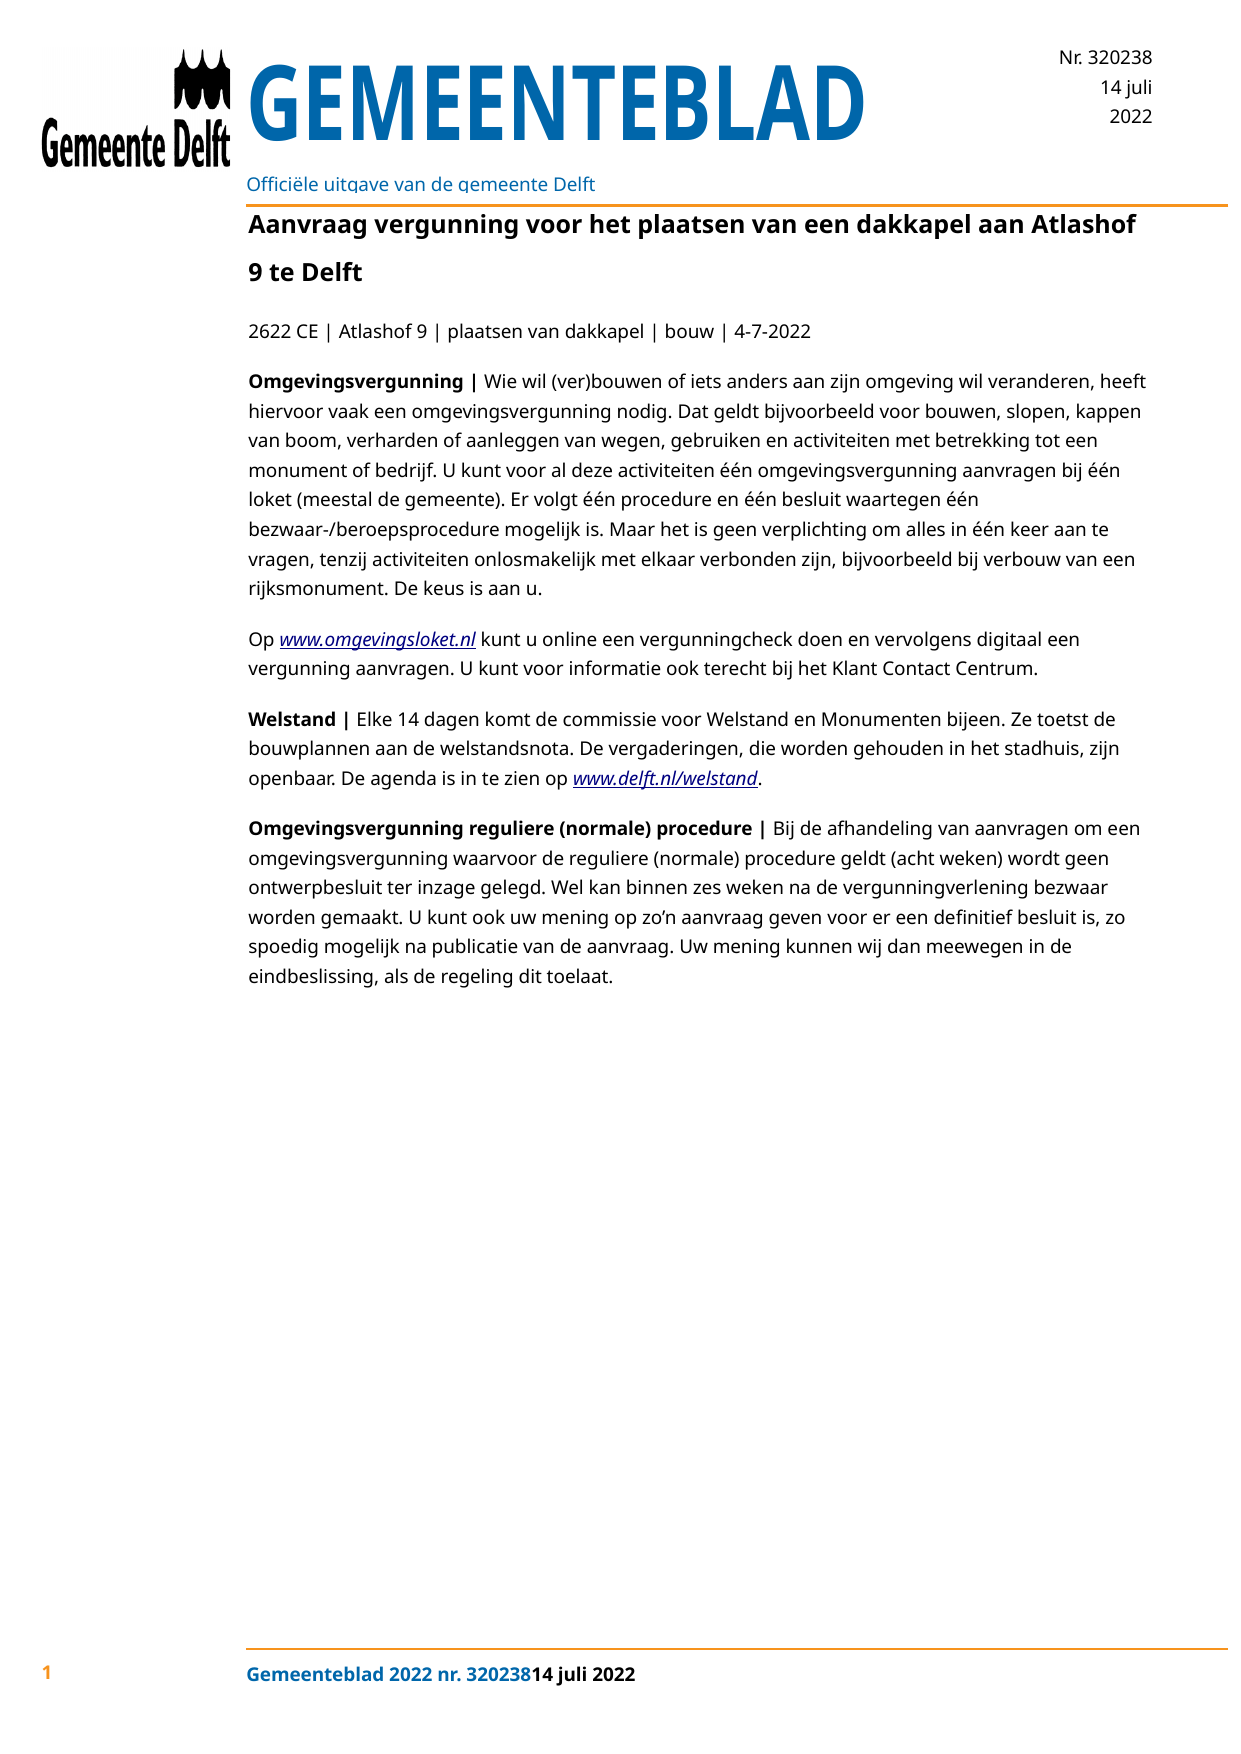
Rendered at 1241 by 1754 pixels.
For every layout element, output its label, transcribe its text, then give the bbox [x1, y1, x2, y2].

text Omgevingsvergunning reguliere (normale) procedure | Bij de afhandeling van aanvragen om een omgevingsvergunning waarvoor de reguliere (normale) procedure geldt (acht weken) wordt geen ontwerpbesluit ter inzage gelegd. Wel kan binnen zes weken na de vergunningverlening bezwaar worden gemaakt. U kunt ook uw mening op zo’n aanvraag geven voor er een definitief besluit is, zo spoedig mogelijk na publicatie van de aanvraag. Uw mening kunnen wij dan meewegen in de eindbeslissing, als de regeling dit toelaat. [248, 815, 1152, 989]
text Aanvraag vergunning voor het plaatsen van een dakkapel aan Atlashof 9 te Delft [248, 207, 1152, 288]
text Omgevingsvergunning | Wie wil (ver)bouwen of iets anders aan zijn omgeving wil veranderen, heeft hiervoor vaak een omgevingsvergunning nodig. Dat geldt bijvoorbeeld voor bouwen, slopen, kappen van boom, verharden of aanleggen van wegen, gebruiken en activiteiten met betrekking tot een monument of bedrijf. U kunt voor al deze activiteiten één omgevingsvergunning aanvragen bij één loket (meestal de gemeente). Er volgt één procedure en één besluit waartegen één bezwaar-/beroepsprocedure mogelijk is. Maar het is geen verplichting om alles in één keer aan te vragen, tenzij activiteiten onlosmakelijk met elkaar verbonden zijn, bijvoorbeeld bij verbouw van een rijksmonument. De keus is aan u. [248, 368, 1152, 601]
text 2622 CE | Atlashof 9 | plaatsen van dakkapel | bouw | 4-7-2022 [248, 318, 1152, 344]
text Welstand | Elke 14 dagen komt de commissie voor Welstand en Monumenten bijeen. Ze toetst de bouwplannen aan de welstandsnota. De vergaderingen, die worden gehouden in het stadhuis, zijn openbaar. De agenda is in te zien op www.delft.nl/welstand. [248, 706, 1152, 791]
picture [41, 47, 231, 172]
text Op www.omgevingsloket.nl kunt u online een vergunningcheck doen en vervolgens digitaal een vergunning aanvragen. U kunt voor informatie ook terecht bij het Klant Contact Centrum. [248, 626, 1152, 681]
